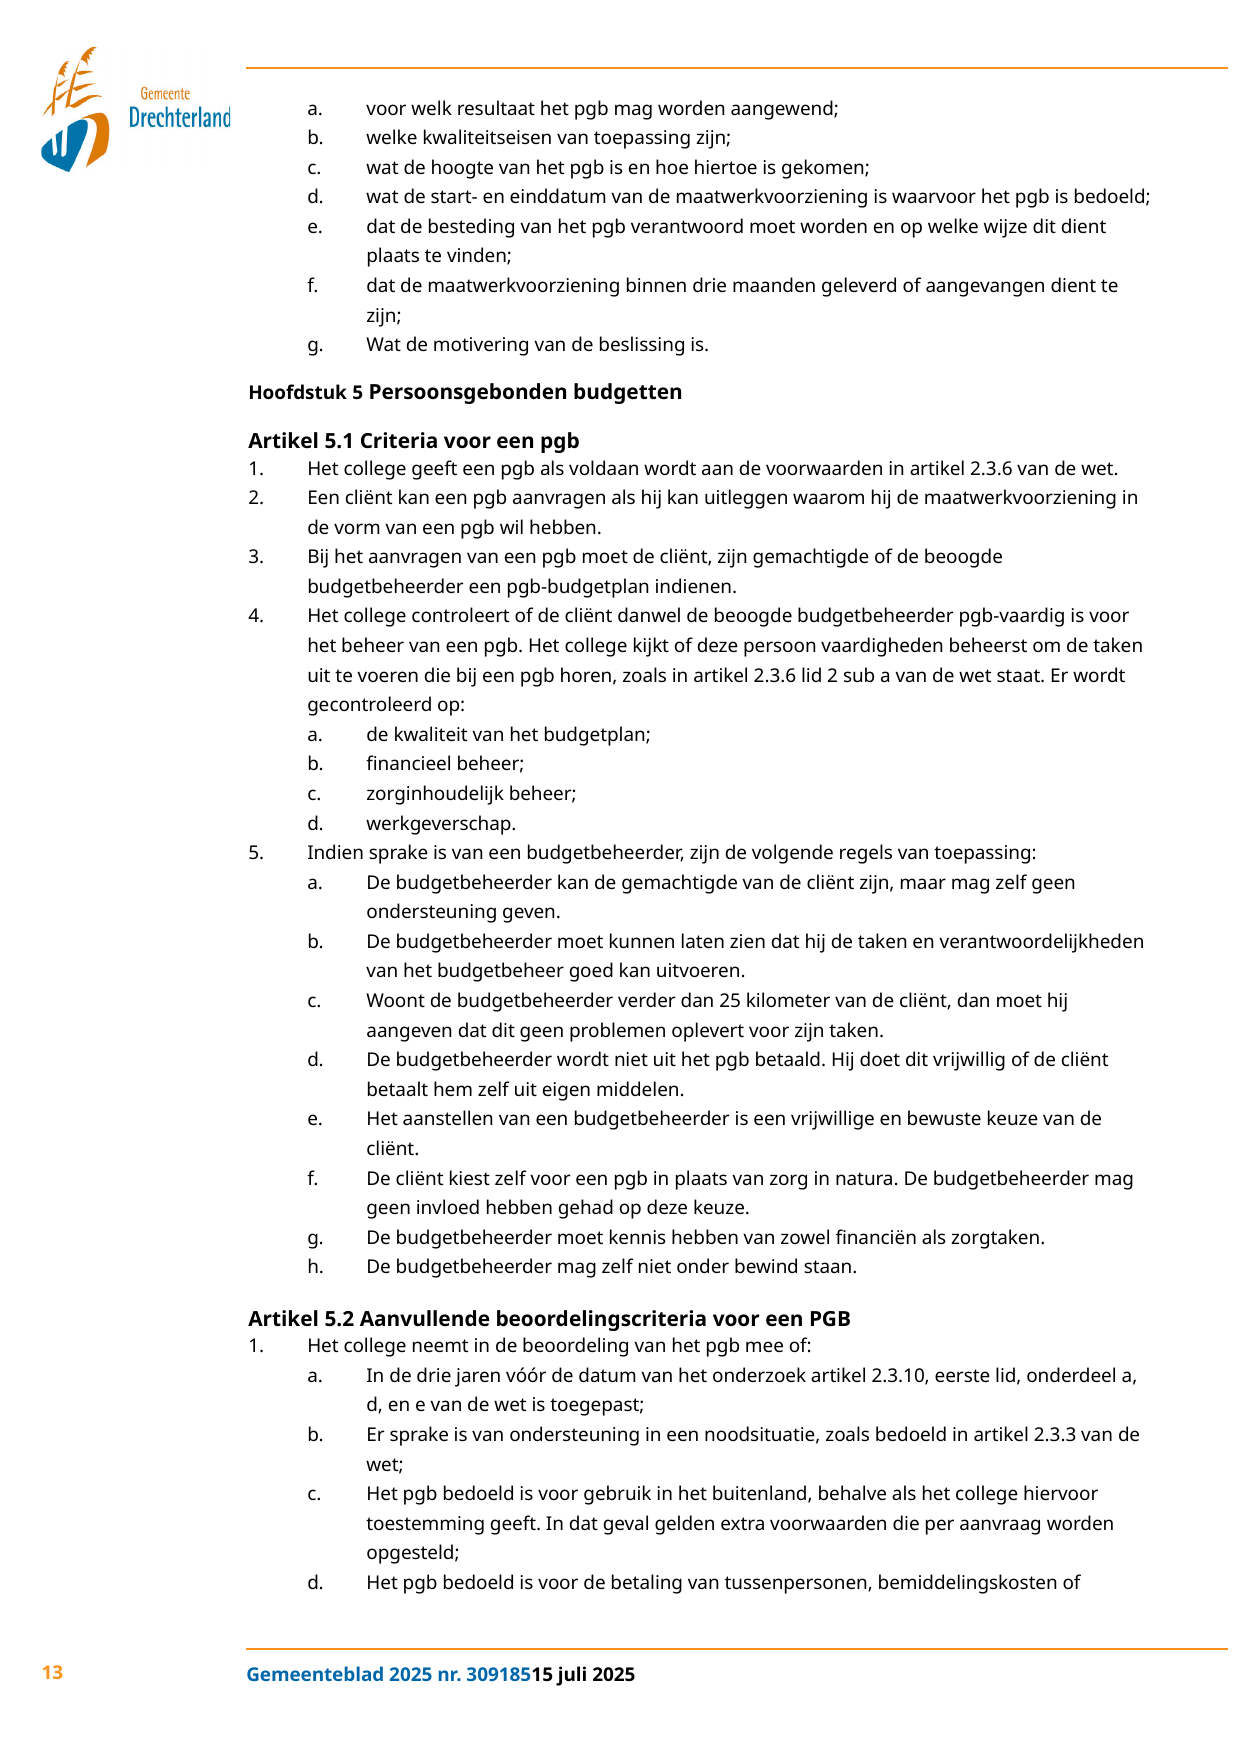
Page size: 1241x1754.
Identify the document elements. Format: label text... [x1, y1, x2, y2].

list dat de maatwerkvoorziening binnen drie maanden geleverd of aangevangen dient te zijn; [307, 272, 1152, 328]
list Een cliënt kan een pgb aanvragen als hij kan uitleggen waarom hij de maatwerkvoorziening in de vorm van een pgb wil hebben. [248, 484, 1152, 540]
list Bij het aanvragen van een pgb moet de cliënt, zijn gemachtigde of de beoogde budgetbeheerder een pgb-budgetplan indienen. [248, 543, 1152, 599]
picture [41, 158, 64, 172]
list wat de start- en einddatum van de maatwerkvoorziening is waarvoor het pgb is bedoeld; [307, 183, 1152, 209]
list De budgetbeheerder kan de gemachtigde van de cliënt zijn, maar mag zelf geen ondersteuning geven. [307, 869, 1152, 924]
list De budgetbeheerder moet kunnen laten zien dat hij de taken en verantwoordelijkheden van het budgetbeheer goed kan uitvoeren. [307, 928, 1152, 983]
list wat de hoogte van het pgb is en hoe hiertoe is gekomen; [307, 154, 1152, 180]
list welke kwaliteitseisen van toepassing zijn; [307, 124, 1152, 150]
list voor welk resultaat het pgb mag worden aangewend; [307, 95, 1152, 121]
text Artikel 5.2 Aanvullende beoordelingscriteria voor een PGB [248, 1304, 1152, 1332]
list Het pgb bedoeld is voor de betaling van tussenpersonen, bemiddelingskosten of [307, 1569, 1152, 1595]
text Hoofdstuk 5 Persoonsgebonden budgetten [248, 377, 1152, 406]
list Woont de budgetbeheerder verder dan 25 kilometer van de cliënt, dan moet hij aangeven dat dit geen problemen oplevert voor zijn taken. [307, 987, 1152, 1043]
list zorginhoudelijk beheer; [307, 780, 1152, 806]
picture [226, 115, 231, 124]
list In de drie jaren vóór de datum van het onderzoek artikel 2.3.10, eerste lid, onderdeel a, d, en e van de wet is toegepast; [307, 1362, 1152, 1417]
list Het college geeft een pgb als voldaan wordt aan de voorwaarden in artikel 2.3.6 van de wet. [248, 455, 1152, 481]
list Het pgb bedoeld is voor gebruik in het buitenland, behalve als het college hiervoor toestemming geeft. In dat geval gelden extra voorwaarden die per aanvraag worden opgesteld; [307, 1480, 1152, 1565]
list Het aanstellen van een budgetbeheerder is een vrijwillige en bewuste keuze van de cliënt. [307, 1106, 1152, 1161]
list De budgetbeheerder moet kennis hebben van zowel financiën als zorgtaken. [307, 1224, 1152, 1250]
list werkgeverschap. [307, 810, 1152, 836]
list Indien sprake is van een budgetbeheerder, zijn de volgende regels van toepassing: [248, 839, 1152, 865]
list Er sprake is van ondersteuning in een noodsituatie, zoals bedoeld in artikel 2.3.3 van de wet; [307, 1421, 1152, 1476]
list Wat de motivering van de beslissing is. [307, 331, 1152, 357]
list financieel beheer; [307, 751, 1152, 776]
picture [41, 47, 231, 172]
list Het college neemt in de beoordeling van het pgb mee of: [248, 1332, 1152, 1358]
text Artikel 5.1 Criteria voor een pgb [248, 426, 1152, 455]
list de kwaliteit van het budgetplan; [307, 721, 1152, 747]
list Het college controleert of de cliënt danwel de beoogde budgetbeheerder pgb-vaardig is voor het beheer van een pgb. Het college kijkt of deze persoon vaardigheden beheerst om de taken uit te voeren die bij een pgb horen, zoals in artikel 2.3.6 lid 2 sub a van de wet staat. Er wordt gecontroleerd op: [248, 603, 1152, 717]
list De budgetbeheerder wordt niet uit het pgb betaald. Hij doet dit vrijwillig of de cliënt betaalt hem zelf uit eigen middelen. [307, 1046, 1152, 1102]
list dat de besteding van het pgb verantwoord moet worden en op welke wijze dit dient plaats te vinden; [307, 213, 1152, 268]
list De budgetbeheerder mag zelf niet onder bewind staan. [307, 1253, 1152, 1279]
list De cliënt kiest zelf voor een pgb in plaats van zorg in natura. De budgetbeheerder mag geen invloed hebben gehad op deze keuze. [307, 1165, 1152, 1220]
